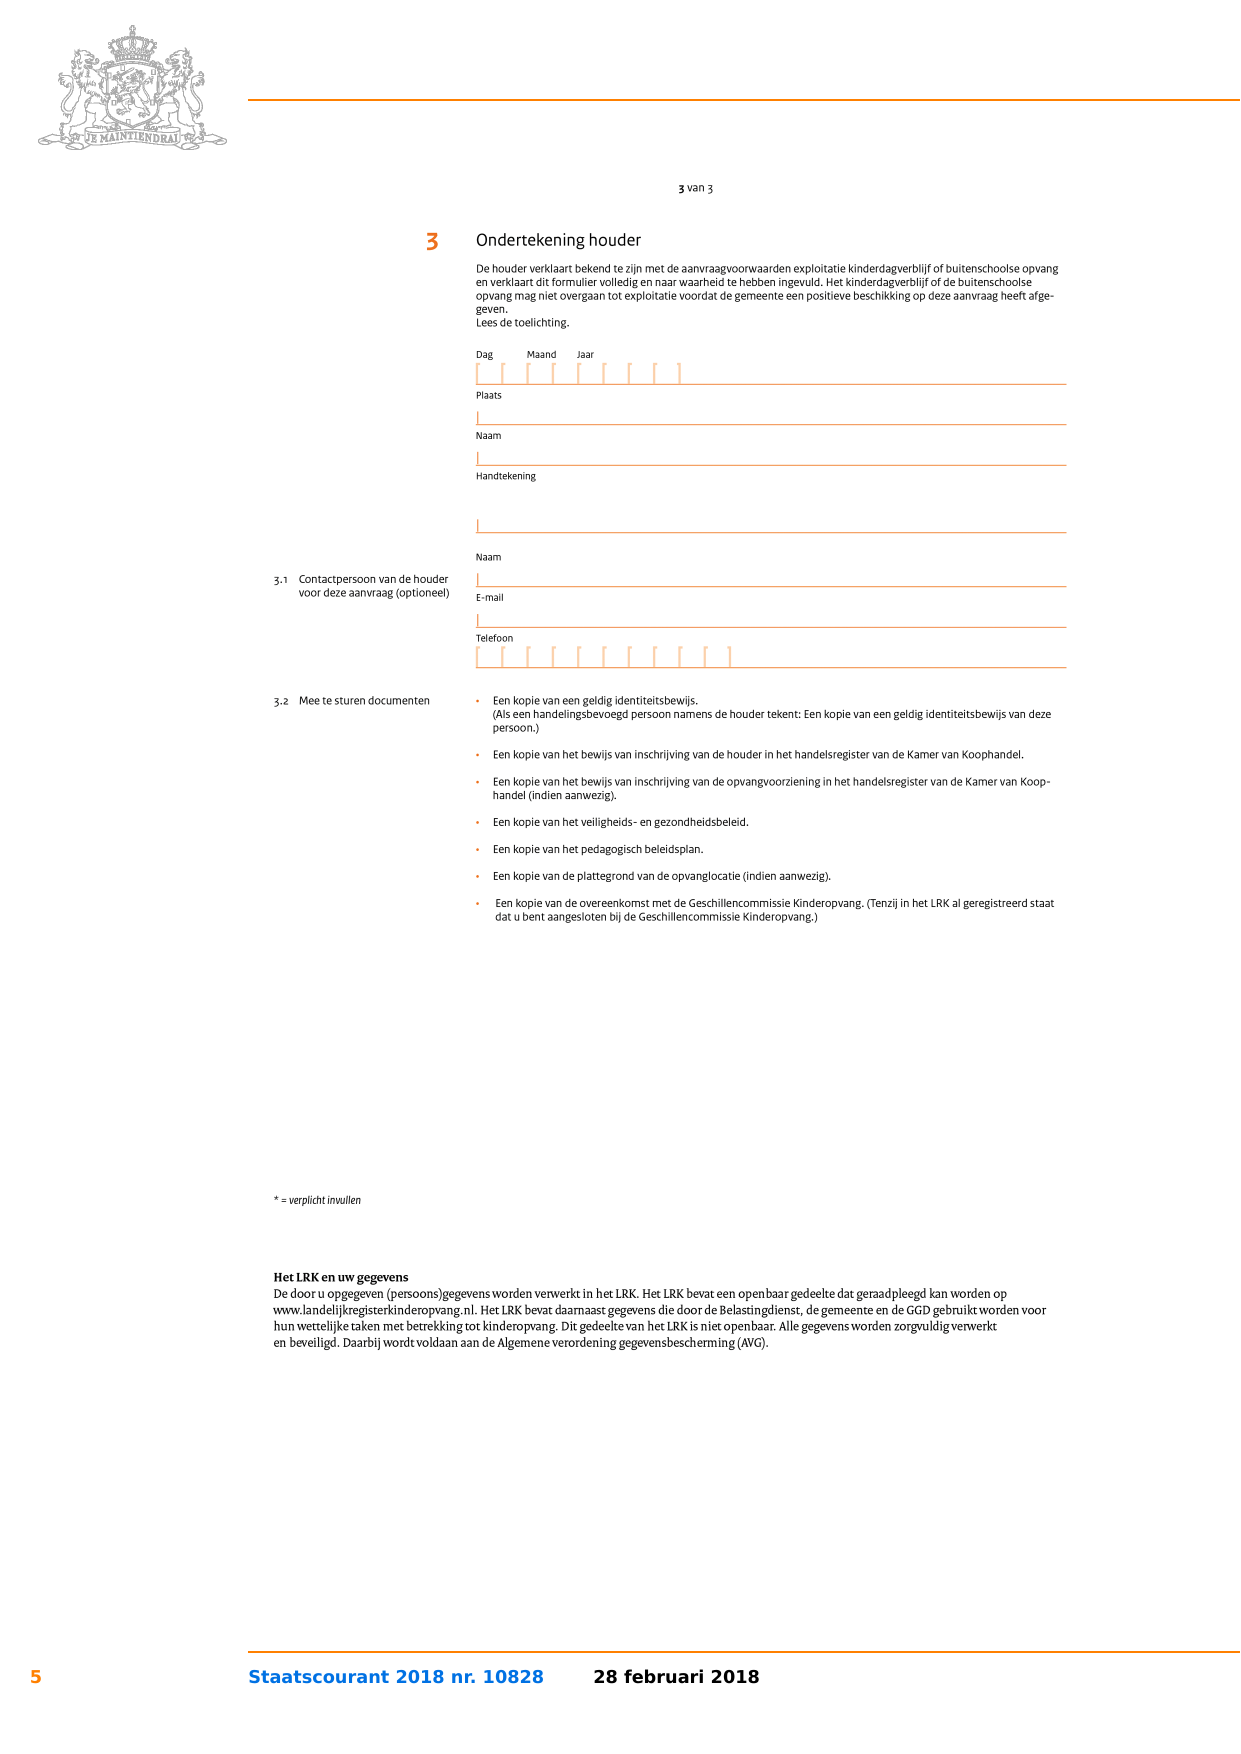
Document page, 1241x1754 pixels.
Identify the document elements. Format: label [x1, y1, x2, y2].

picture [38, 25, 227, 150]
picture [248, 151, 1134, 1404]
